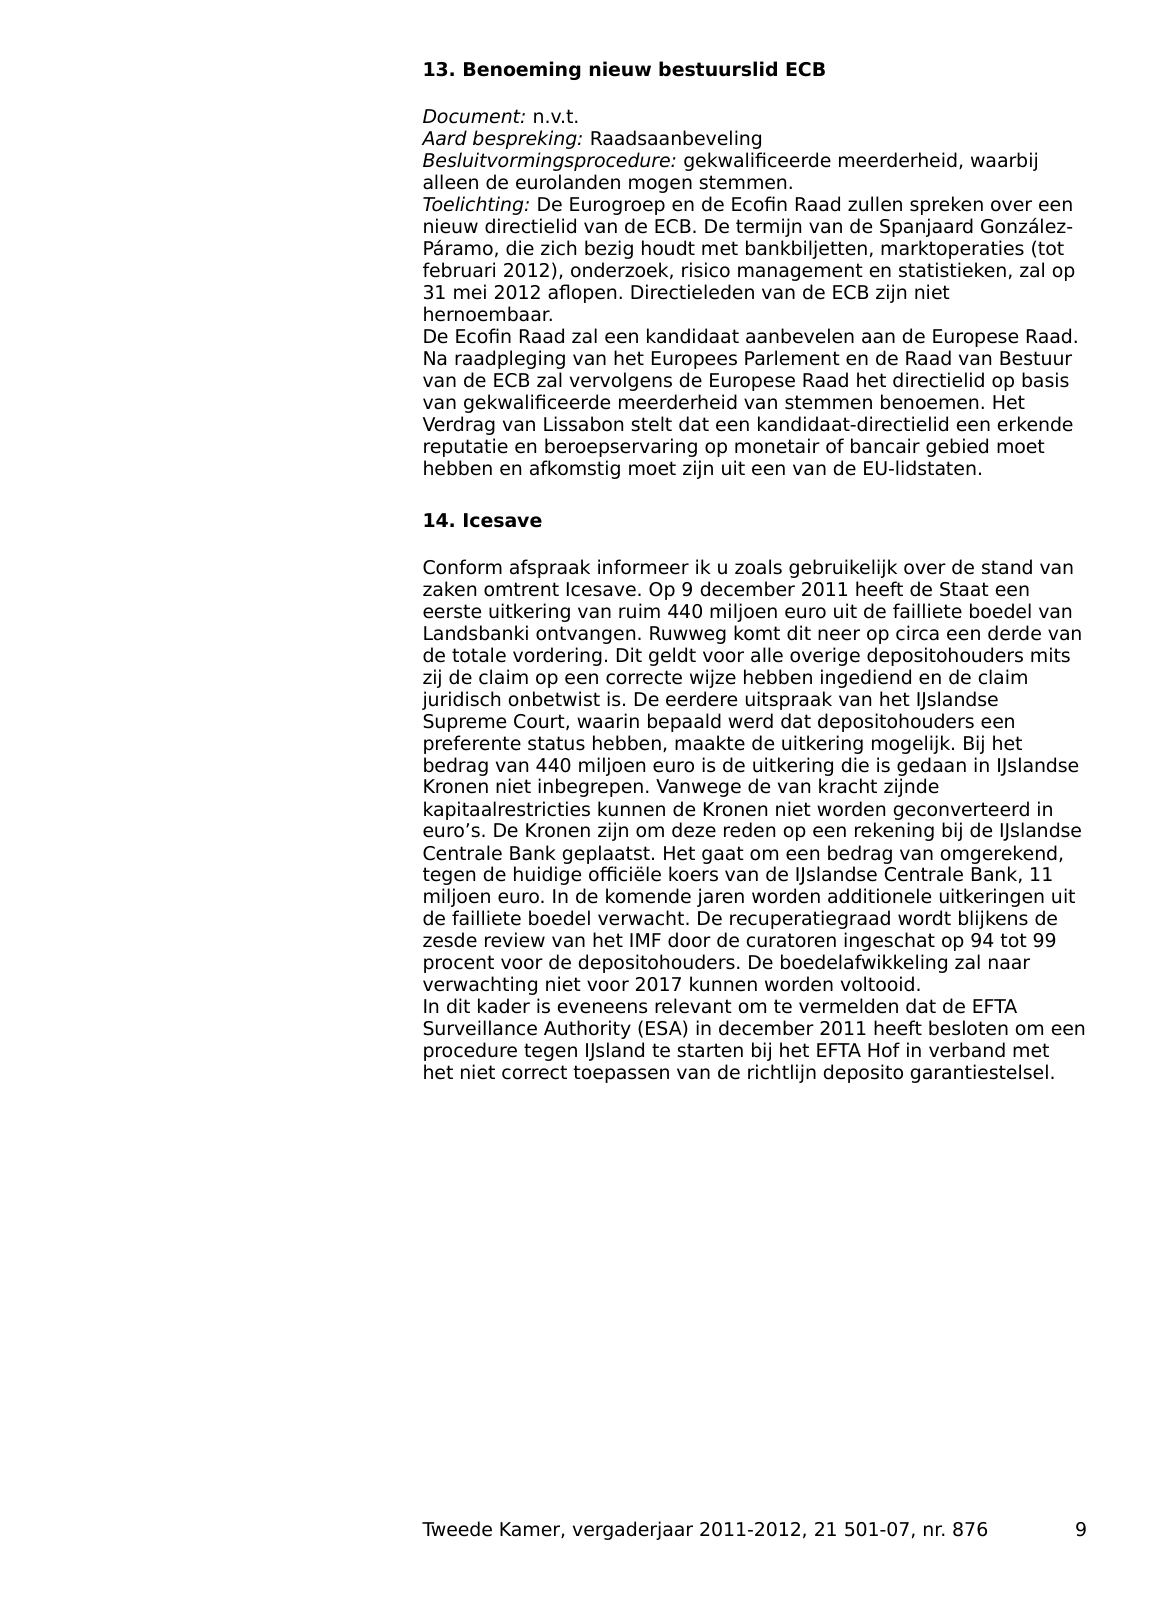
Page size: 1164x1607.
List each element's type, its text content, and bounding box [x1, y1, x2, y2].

text Conform afspraak informeer ik u zoals gebruikelijk over de stand van zaken omtrent Icesave. Op 9 december 2011 heeft de Staat een eerste uitkering van ruim 440 miljoen euro uit de failliete boedel van Landsbanki ontvangen. Ruwweg komt dit neer op circa een derde van de totale vordering. Dit geldt voor alle overige depositohouders mits zij de claim op een correcte wijze hebben ingediend en de claim juridisch onbetwist is. De eerdere uitspraak van het IJslandse Supreme Court, waarin bepaald werd dat depositohouders een preferente status hebben, maakte de uitkering mogelijk. Bij het bedrag van 440 miljoen euro is de uitkering die is gedaan in IJslandse Kronen niet inbegrepen. Vanwege de van kracht zijnde kapitaalrestricties kunnen de Kronen niet worden geconverteerd in euro’s. De Kronen zijn om deze reden op een rekening bij de IJslandse Centrale Bank geplaatst. Het gaat om een bedrag van omgerekend, tegen de huidige officiële koers van de IJslandse Centrale Bank, 11 miljoen euro. In de komende jaren worden additionele uitkeringen uit de failliete boedel verwacht. De recuperatiegraad wordt blijkens de zesde review van het IMF door de curatoren ingeschat op 94 tot 99 procent voor de depositohouders. De boedelafwikkeling zal naar verwachting niet voor 2017 kunnen worden voltooid. [422, 557, 1087, 996]
text Toelichting: De Eurogroep en de Ecofin Raad zullen spreken over een nieuw directielid van de ECB. De termijn van de Spanjaard González-Páramo, die zich bezig houdt met bankbiljetten, marktoperaties (tot februari 2012), onderzoek, risico management en statistieken, zal op 31 mei 2012 aflopen. Directieleden van de ECB zijn niet hernoembaar. [422, 194, 1087, 326]
text Aard bespreking: Raadsaanbeveling [422, 128, 1087, 150]
text Besluitvormingsprocedure: gekwalificeerde meerderheid, waarbij alleen de eurolanden mogen stemmen. [422, 150, 1087, 194]
text Document: n.v.t. [422, 106, 1087, 128]
subtitle 13. Benoeming nieuw bestuurslid ECB [422, 59, 1087, 81]
text De Ecofin Raad zal een kandidaat aanbevelen aan de Europese Raad. Na raadpleging van het Europees Parlement en de Raad van Bestuur van de ECB zal vervolgens de Europese Raad het directielid op basis van gekwalificeerde meerderheid van stemmen benoemen. Het Verdrag van Lissabon stelt dat een kandidaat-directielid een erkende reputatie en beroepservaring op monetair of bancair gebied moet hebben en afkomstig moet zijn uit een van de EU-lidstaten. [422, 326, 1087, 480]
text In dit kader is eveneens relevant om te vermelden dat de EFTA Surveillance Authority (ESA) in december 2011 heeft besloten om een procedure tegen IJsland te starten bij het EFTA Hof in verband met het niet correct toepassen van de richtlijn deposito garantiestelsel. [422, 996, 1087, 1084]
subtitle 14. Icesave [422, 510, 1087, 532]
